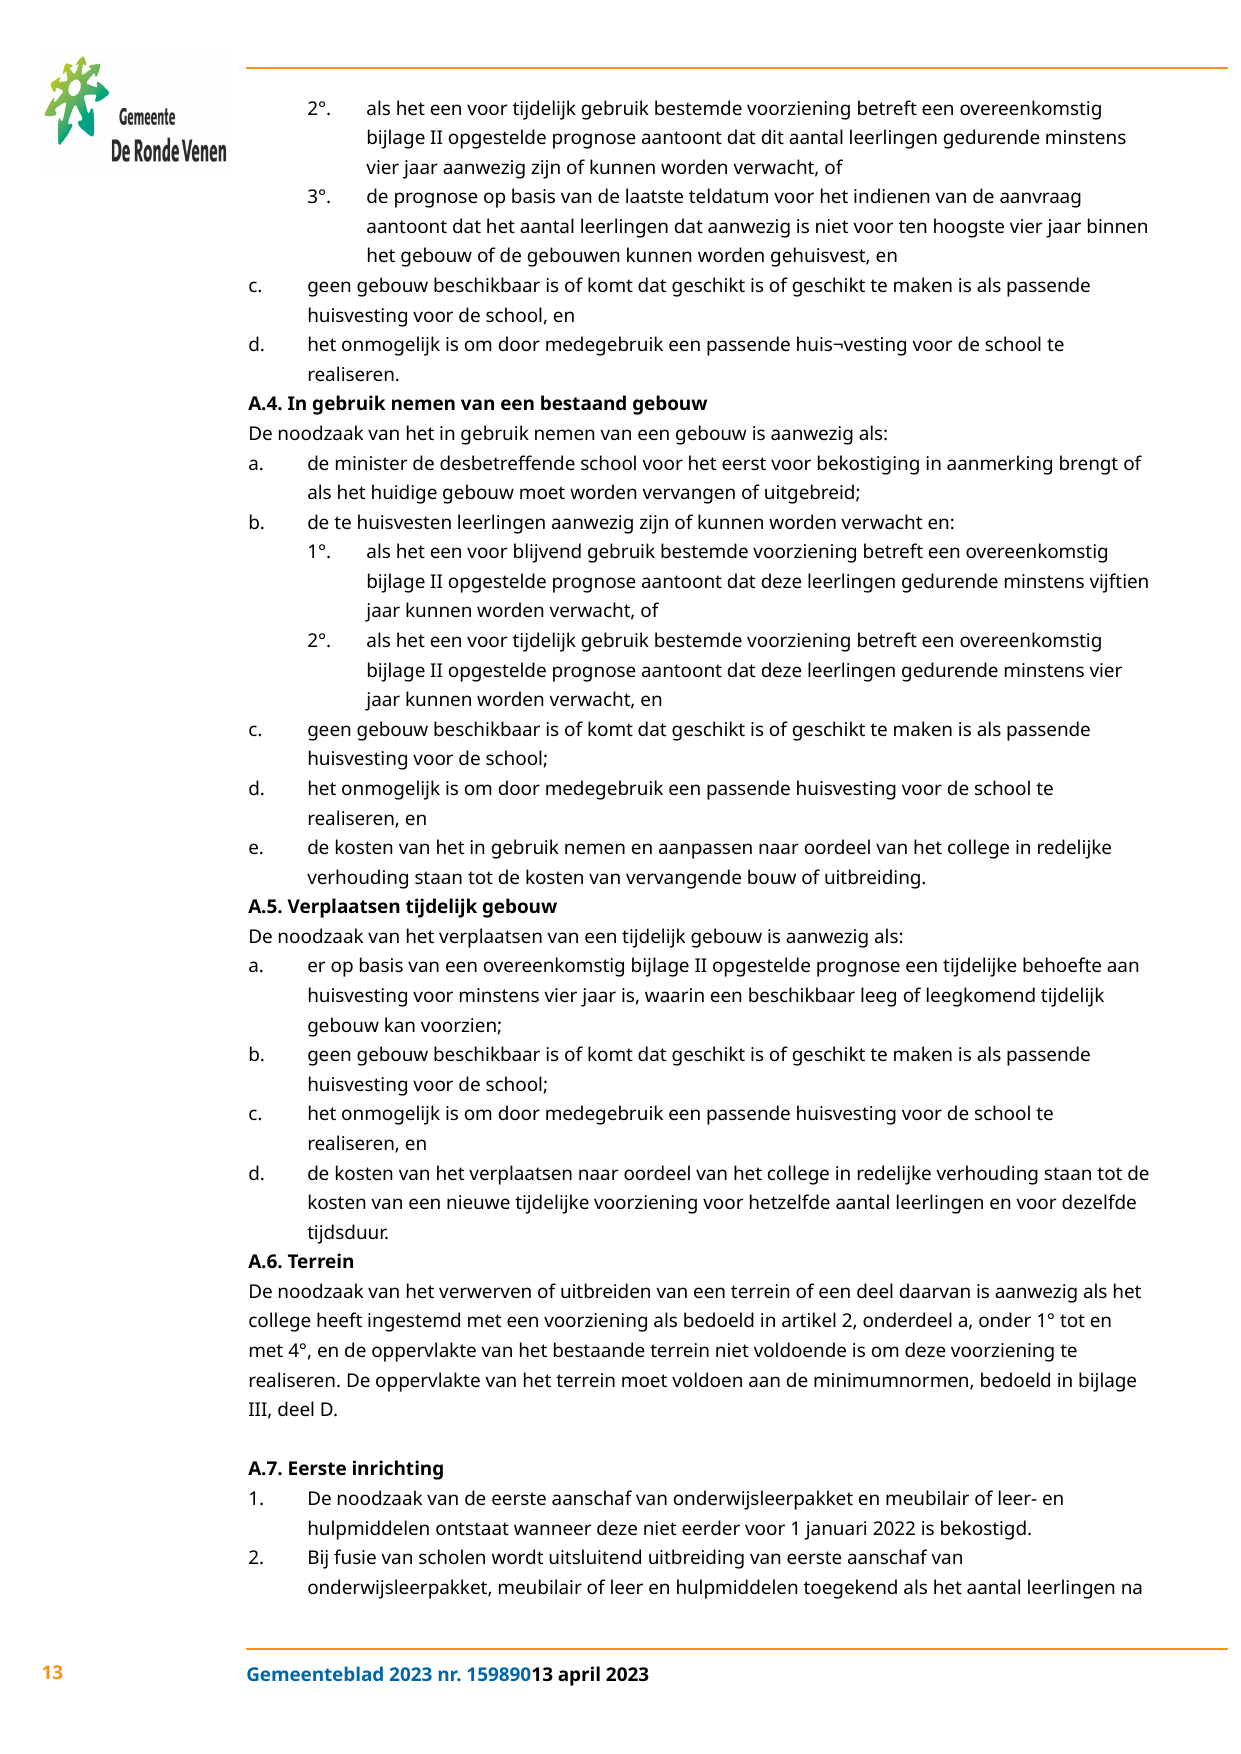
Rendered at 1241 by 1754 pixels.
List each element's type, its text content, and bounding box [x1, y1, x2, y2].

list de kosten van het in gebruik nemen en aanpassen naar oordeel van het college in redelijke verhouding staan tot de kosten van vervangende bouw of uitbreiding. [248, 834, 1152, 890]
list de kosten van het verplaatsen naar oordeel van het college in redelijke verhouding staan tot de kosten van een nieuwe tijdelijke voorziening voor hetzelfde aantal leerlingen en voor dezelfde tijdsduur. [248, 1160, 1152, 1245]
list als het een voor tijdelijk gebruik bestemde voorziening betreft een overeenkomstig bijlage II opgestelde prognose aantoont dat deze leerlingen gedurende minstens vier jaar kunnen worden verwacht, en [307, 627, 1152, 712]
list het onmogelijk is om door medegebruik een passende huisvesting voor de school te realiseren, en [248, 1101, 1152, 1156]
text De noodzaak van het in gebruik nemen van een gebouw is aanwezig als: [248, 420, 1152, 446]
list De noodzaak van de eerste aanschaf van onderwijsleerpakket en meubilair of leer- en hulpmiddelen ontstaat wanneer deze niet eerder voor 1 januari 2022 is bekostigd. [248, 1485, 1152, 1541]
list als het een voor blijvend gebruik bestemde voorziening betreft een overeenkomstig bijlage II opgestelde prognose aantoont dat deze leerlingen gedurende minstens vijftien jaar kunnen worden verwacht, of [307, 538, 1152, 623]
list het onmogelijk is om door medegebruik een passende huisvesting voor de school te realiseren, en [248, 775, 1152, 831]
text A.5. Verplaatsen tijdelijk gebouw [248, 893, 1152, 919]
picture [41, 47, 231, 172]
list geen gebouw beschikbaar is of komt dat geschikt is of geschikt te maken is als passende huisvesting voor de school, en [248, 272, 1152, 328]
text De noodzaak van het verplaatsen van een tijdelijk gebouw is aanwezig als: [248, 923, 1152, 949]
list de prognose op basis van de laatste teldatum voor het indienen van de aanvraag aantoont dat het aantal leerlingen dat aanwezig is niet voor ten hoogste vier jaar binnen het gebouw of de gebouwen kunnen worden gehuisvest, en [307, 183, 1152, 268]
text A.4. In gebruik nemen van een bestaand gebouw [248, 391, 1152, 416]
list geen gebouw beschikbaar is of komt dat geschikt is of geschikt te maken is als passende huisvesting voor de school; [248, 716, 1152, 771]
text A.7. Eerste inrichting [248, 1456, 1152, 1481]
list geen gebouw beschikbaar is of komt dat geschikt is of geschikt te maken is als passende huisvesting voor de school; [248, 1041, 1152, 1097]
list de minister de desbetreffende school voor het eerst voor bekostiging in aanmerking brengt of als het huidige gebouw moet worden vervangen of uitgebreid; [248, 450, 1152, 505]
text A.6. Terrein [248, 1248, 1152, 1274]
list als het een voor tijdelijk gebruik bestemde voorziening betreft een overeenkomstig bijlage II opgestelde prognose aantoont dat dit aantal leerlingen gedurende minstens vier jaar aanwezig zijn of kunnen worden verwacht, of [307, 95, 1152, 180]
text De noodzaak van het verwerven of uitbreiden van een terrein of een deel daarvan is aanwezig als het college heeft ingestemd met een voorziening als bedoeld in artikel 2, onderdeel a, onder 1° tot en met 4°, en de oppervlakte van het bestaande terrein niet voldoende is om deze voorziening te realiseren. De oppervlakte van het terrein moet voldoen aan de minimumnormen, bedoeld in bijlage III, deel D. [248, 1278, 1152, 1422]
list het onmogelijk is om door medegebruik een passende huis¬vesting voor de school te realiseren. [248, 331, 1152, 387]
list de te huisvesten leerlingen aanwezig zijn of kunnen worden verwacht en: [248, 509, 1152, 535]
list er op basis van een overeenkomstig bijlage II opgestelde prognose een tijdelijke behoefte aan huisvesting voor minstens vier jaar is, waarin een beschikbaar leeg of leegkomend tijdelijk gebouw kan voorzien; [248, 953, 1152, 1038]
list Bij fusie van scholen wordt uitsluitend uitbreiding van eerste aanschaf van onderwijsleerpakket, meubilair of leer en hulpmiddelen toegekend als het aantal leerlingen na [248, 1544, 1152, 1600]
